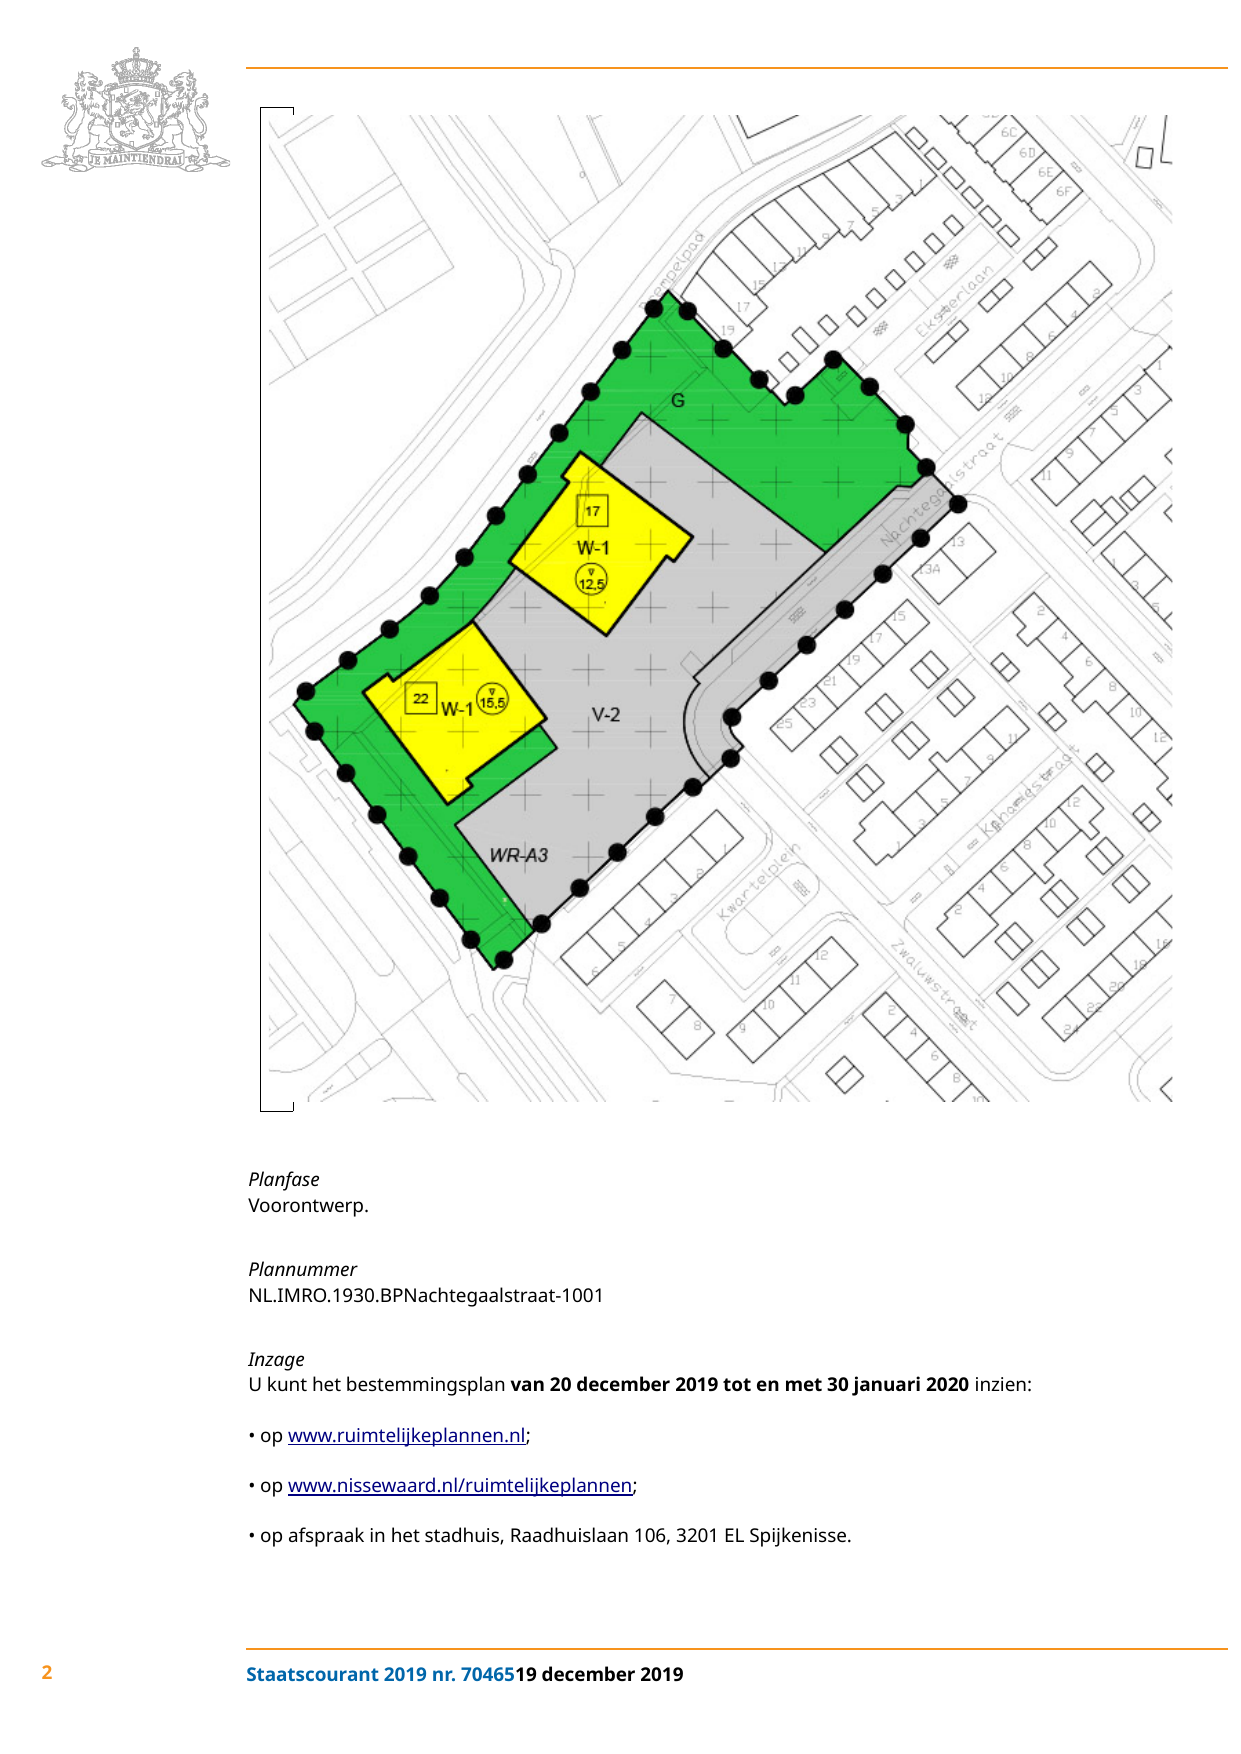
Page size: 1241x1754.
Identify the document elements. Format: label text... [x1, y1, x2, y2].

text Inzage [248, 1346, 1152, 1371]
picture [268, 115, 1173, 1102]
text • op www.ruimtelijkeplannen.nl; [248, 1422, 1152, 1448]
text Plannummer [248, 1256, 1152, 1282]
text Planfase [248, 1166, 1152, 1192]
text NL.IMRO.1930.BPNachtegaalstraat-1001 [248, 1282, 1152, 1307]
text • op www.nissewaard.nl/ruimtelijkeplannen; [248, 1472, 1152, 1498]
text Voorontwerp. [248, 1192, 1152, 1218]
picture [41, 47, 231, 172]
text • op afspraak in het stadhuis, Raadhuislaan 106, 3201 EL Spijkenisse. [248, 1523, 1152, 1548]
text U kunt het bestemmingsplan van 20 december 2019 tot en met 30 januari 2020 inzien: [248, 1371, 1152, 1397]
